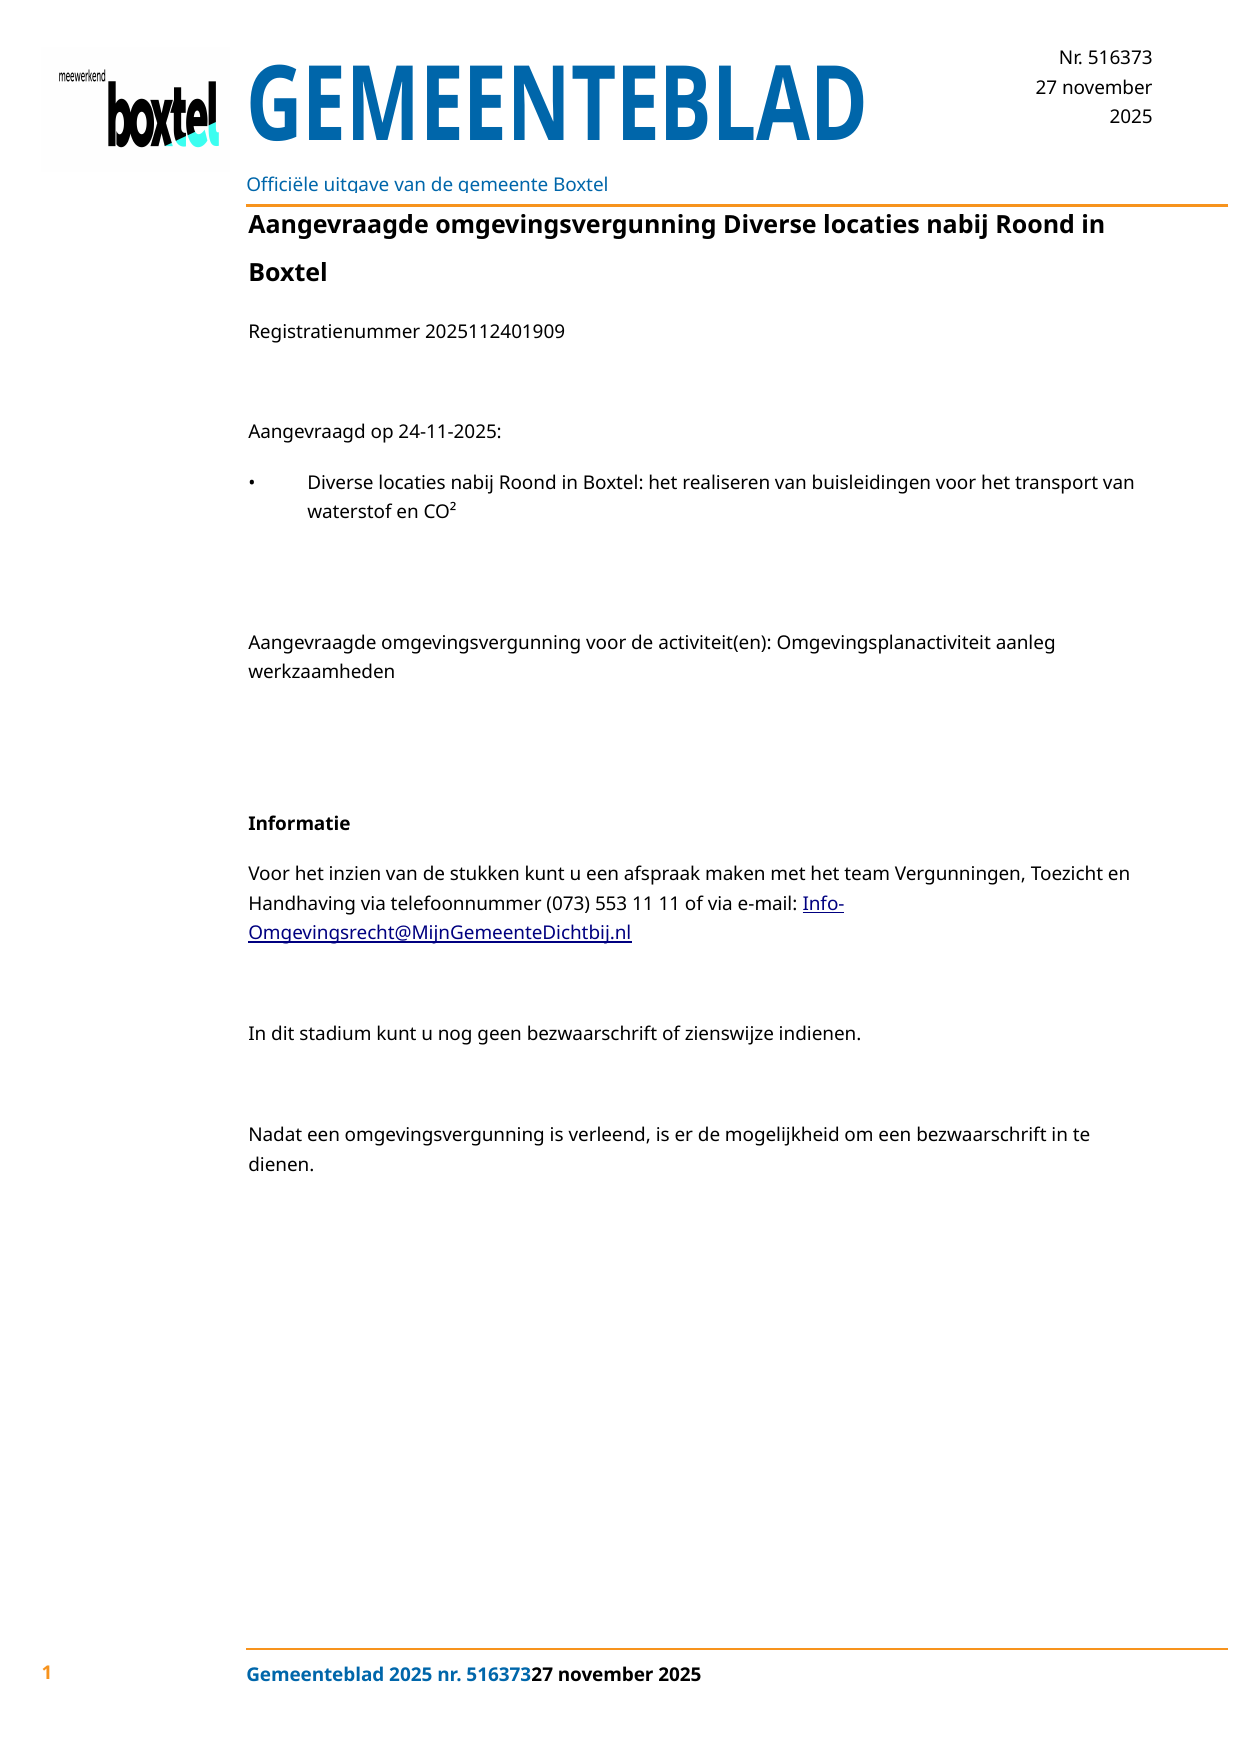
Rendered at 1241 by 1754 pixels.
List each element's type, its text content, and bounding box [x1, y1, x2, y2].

text Registratienummer 2025112401909 [248, 318, 1152, 344]
text Voor het inzien van de stukken kunt u een afspraak maken met het team Vergunningen, Toezicht en Handhaving via telefoonnummer (073) 553 11 11 of via e-mail: Info-Omgevingsrecht@MijnGemeenteDichtbij.nl [248, 860, 1152, 945]
text Aangevraagde omgevingsvergunning voor de activiteit(en): Omgevingsplanactiviteit aanleg werkzaamheden [248, 629, 1152, 684]
text Informatie [248, 810, 1152, 836]
picture [41, 47, 231, 172]
text Nadat een omgevingsvergunning is verleend, is er de mogelijkheid om een bezwaarschrift in te dienen. [248, 1121, 1152, 1177]
text In dit stadium kunt u nog geen bezwaarschrift of zienswijze indienen. [248, 1020, 1152, 1046]
text Aangevraagde omgevingsvergunning Diverse locaties nabij Roond in Boxtel [248, 207, 1152, 288]
list Diverse locaties nabij Roond in Boxtel: het realiseren van buisleidingen voor het transport van waterstof en CO² [248, 469, 1152, 524]
text Aangevraagd op 24-11-2025: [248, 419, 1152, 444]
